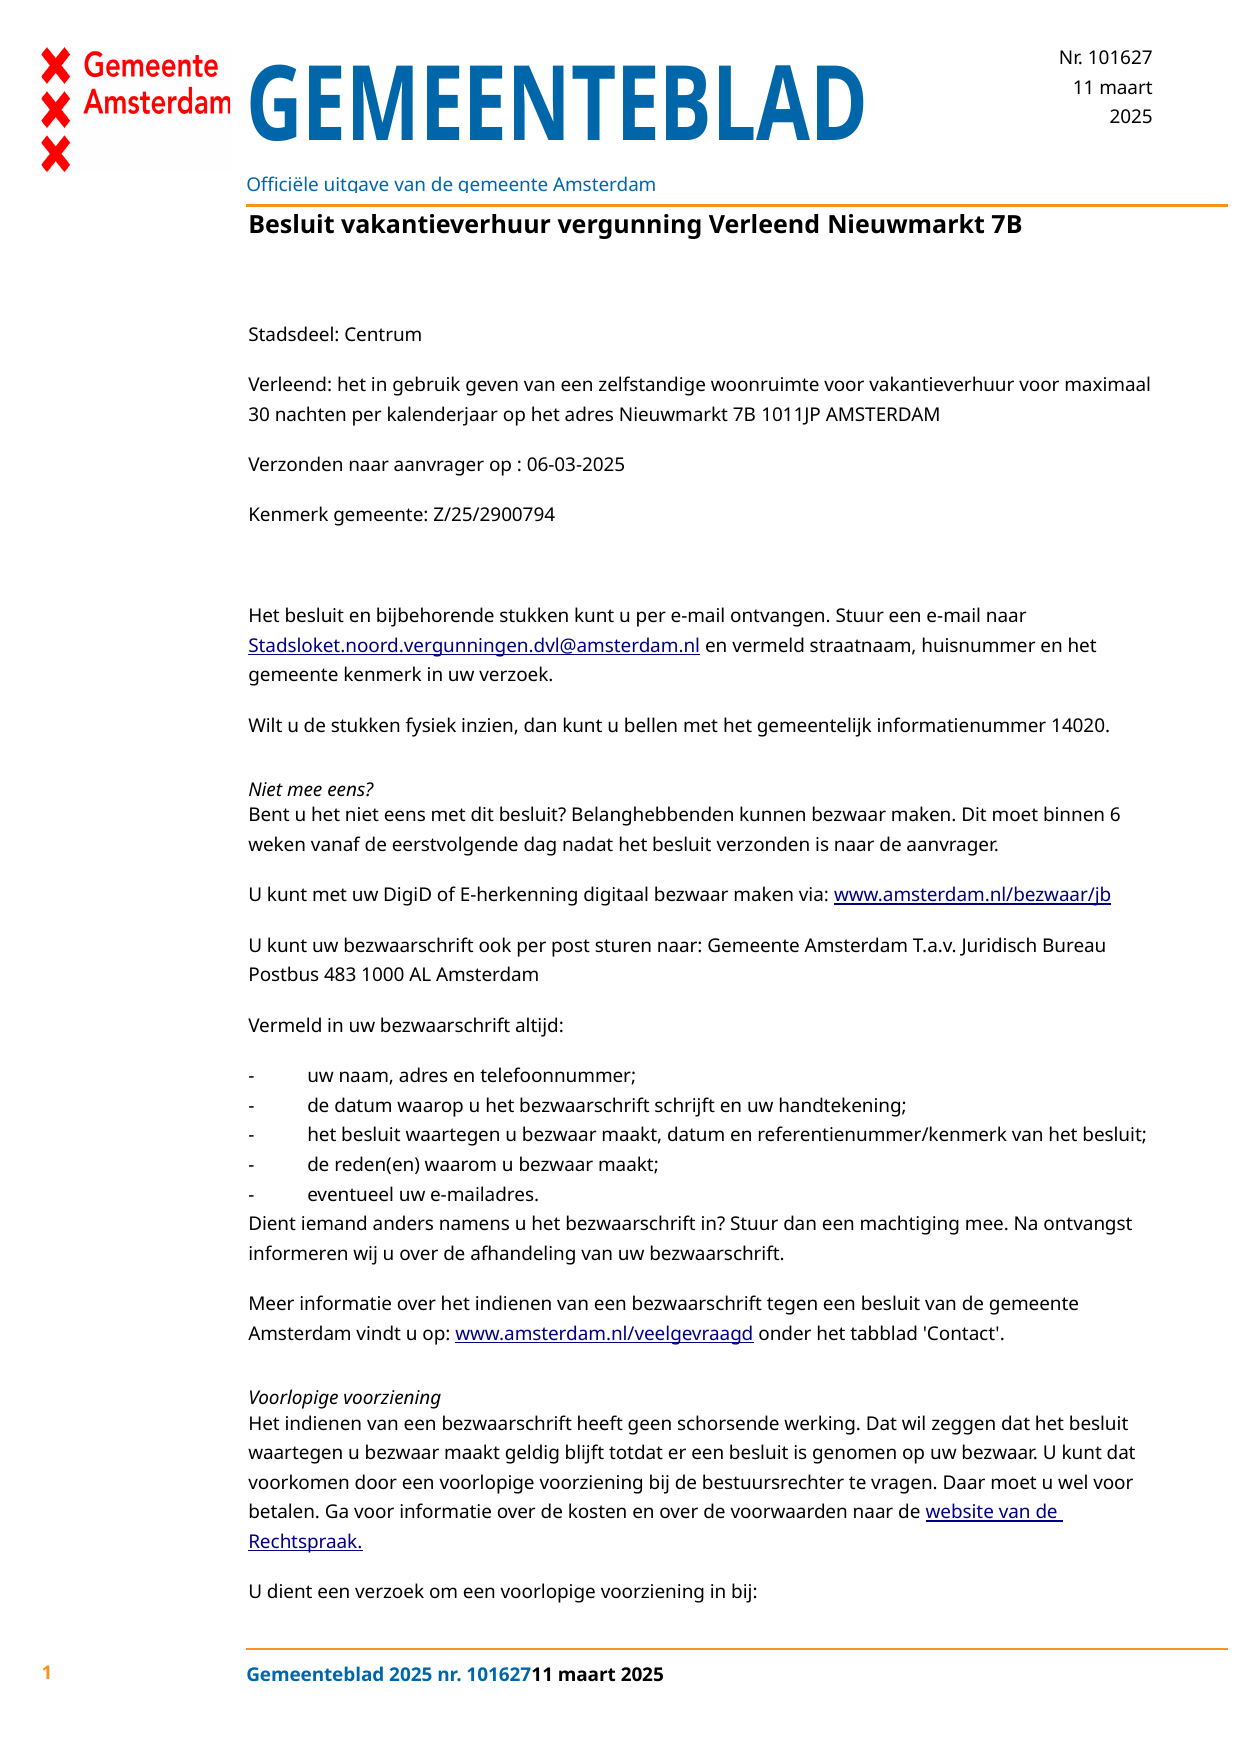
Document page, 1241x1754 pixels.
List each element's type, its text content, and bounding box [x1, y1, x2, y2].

text Het indienen van een bezwaarschrift heeft geen schorsende werking. Dat wil zeggen dat het besluit waartegen u bezwaar maakt geldig blijft totdat er een besluit is genomen op uw bezwaar. U kunt dat voorkomen door een voorlopige voorziening bij de bestuursrechter te vragen. Daar moet u wel voor betalen. Ga voor informatie over de kosten en over de voorwaarden naar de website van de Rechtspraak. [248, 1410, 1152, 1554]
text Verzonden naar aanvrager op : 06-03-2025 [248, 451, 1152, 477]
text Wilt u de stukken fysiek inzien, dan kunt u bellen met het gemeentelijk informatienummer 14020. [248, 712, 1152, 738]
picture [41, 47, 231, 172]
text Dient iemand anders namens u het bezwaarschrift in? Stuur dan een machtiging mee. Na ontvangst informeren wij u over de afhandeling van uw bezwaarschrift. [248, 1210, 1152, 1266]
text Voorlopige voorziening [248, 1384, 1152, 1410]
text Niet mee eens? [248, 776, 1152, 802]
text Bent u het niet eens met dit besluit? Belanghebbenden kunnen bezwaar maken. Dit moet binnen 6 weken vanaf de eerstvolgende dag nadat het besluit verzonden is naar de aanvrager. [248, 802, 1152, 857]
text Verleend: het in gebruik geven van een zelfstandige woonruimte voor vakantieverhuur voor maximaal 30 nachten per kalenderjaar op het adres Nieuwmarkt 7B 1011JP AMSTERDAM [248, 371, 1152, 426]
text U kunt uw bezwaarschrift ook per post sturen naar: Gemeente Amsterdam T.a.v. Juridisch Bureau Postbus 483 1000 AL Amsterdam [248, 932, 1152, 987]
text Stadsdeel: Centrum [248, 321, 1152, 346]
text U dient een verzoek om een voorlopige voorziening in bij: [248, 1578, 1152, 1604]
list eventueel uw e-mailadres. [248, 1181, 1152, 1207]
text Besluit vakantieverhuur vergunning Verleend Nieuwmarkt 7B [248, 207, 1152, 241]
list de datum waarop u het bezwaarschrift schrijft en uw handtekening; [248, 1092, 1152, 1118]
text Vermeld in uw bezwaarschrift altijd: [248, 1012, 1152, 1038]
list uw naam, adres en telefoonnummer; [248, 1062, 1152, 1088]
list de reden(en) waarom u bezwaar maakt; [248, 1151, 1152, 1177]
text U kunt met uw DigiD of E-herkenning digitaal bezwaar maken via: www.amsterdam.nl/bezwaar/jb [248, 882, 1152, 907]
text Meer informatie over het indienen van een bezwaarschrift tegen een besluit van de gemeente Amsterdam vindt u op: www.amsterdam.nl/veelgevraagd onder het tabblad 'Contact'. [248, 1290, 1152, 1346]
list het besluit waartegen u bezwaar maakt, datum en referentienummer/kenmerk van het besluit; [248, 1122, 1152, 1147]
text Kenmerk gemeente: Z/25/2900794 [248, 502, 1152, 527]
text Het besluit en bijbehorende stukken kunt u per e-mail ontvangen. Stuur een e-mail naar Stadsloket.noord.vergunningen.dvl@amsterdam.nl en vermeld straatnaam, huisnummer en het gemeente kenmerk in uw verzoek. [248, 602, 1152, 687]
